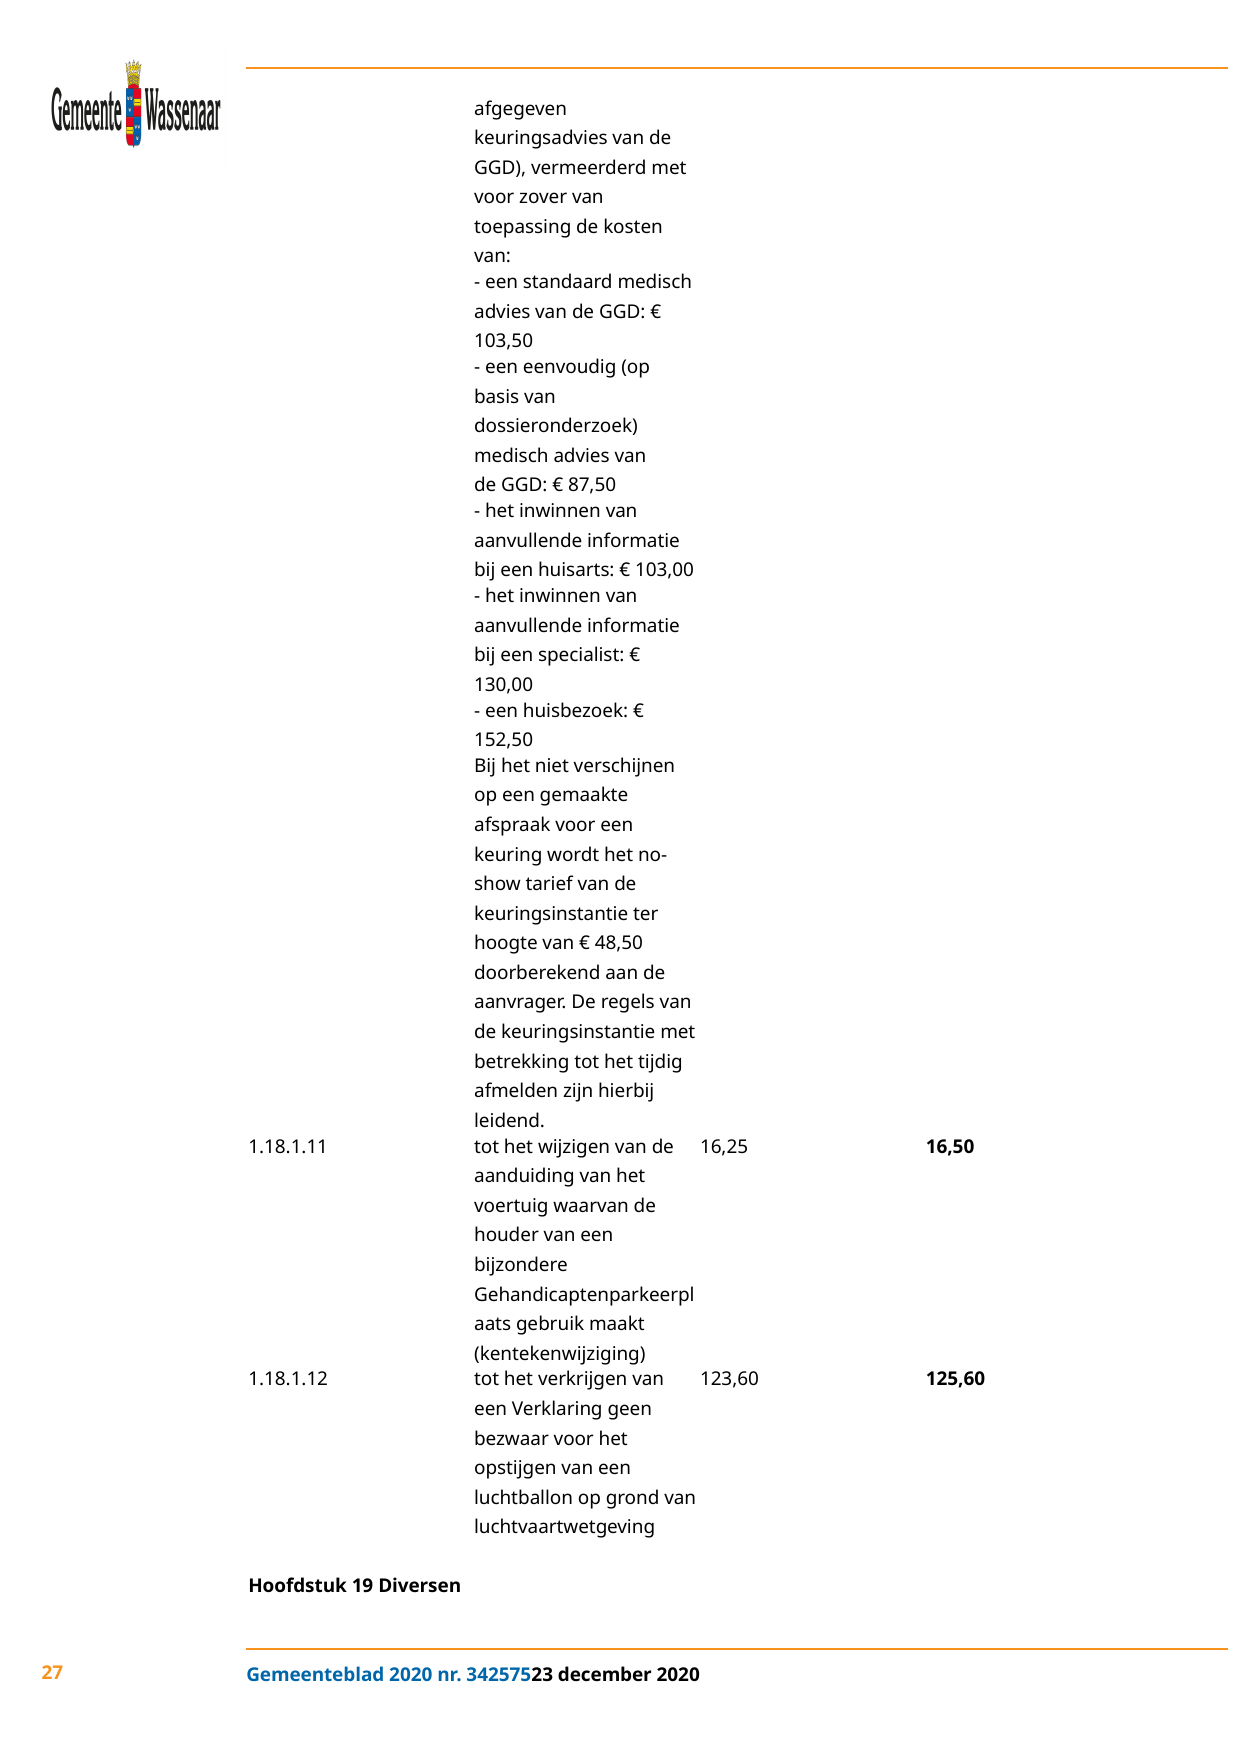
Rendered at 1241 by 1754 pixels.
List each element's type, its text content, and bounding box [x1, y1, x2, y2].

table_cell [926, 498, 1152, 582]
table_cell Bij het niet verschijnen op een gemaakte afspraak voor een keuring wordt het no-show tarief van de keuringsinstantie ter hoogte van € 48,50 doorberekend aan de aanvrager. De regels van de keuringsinstantie met betrekking tot het tijdig afmelden zijn hierbij leidend. [474, 752, 700, 1133]
table_cell - het inwinnen van aanvullende informatie bij een specialist: € 130,00 [474, 582, 700, 697]
table_cell afgegeven keuringsadvies van de GGD), vermeerderd met voor zover van toepassing de kosten van: [474, 95, 700, 268]
picture [41, 47, 231, 172]
table_cell [700, 498, 926, 582]
table_cell 125,60 [926, 1366, 1152, 1539]
table_cell - een huisbezoek: € 152,50 [474, 697, 700, 752]
table_cell 1.18.1.11 [248, 1133, 474, 1366]
table_cell - het inwinnen van aanvullende informatie bij een huisarts: € 103,00 [474, 498, 700, 582]
table_cell 1.18.1.12 [248, 1366, 474, 1539]
table_cell 16,50 [926, 1133, 1152, 1366]
table_cell [926, 582, 1152, 697]
table_cell [700, 269, 926, 353]
table_cell [926, 95, 1152, 268]
table_cell [700, 353, 926, 497]
table_cell [248, 353, 474, 497]
table_cell - een eenvoudig (op basis van dossieronderzoek) medisch advies van de GGD: € 87,50 [474, 353, 700, 497]
table_cell 16,25 [700, 1133, 926, 1366]
table_cell [926, 752, 1152, 1133]
table_cell [926, 697, 1152, 752]
table_cell tot het verkrijgen van een Verklaring geen bezwaar voor het opstijgen van een luchtballon op grond van luchtvaartwetgeving [474, 1366, 700, 1539]
table_cell [248, 752, 474, 1133]
table_cell [926, 269, 1152, 353]
table_cell [248, 95, 474, 268]
table_cell [700, 697, 926, 752]
text Hoofdstuk 19 Diversen [248, 1572, 1152, 1598]
table_cell tot het wijzigen van de aanduiding van het voertuig waarvan de houder van een bijzondere Gehandicaptenparkeerplaats gebruik maakt (kentekenwijziging) [474, 1133, 700, 1366]
table_cell [248, 582, 474, 697]
table_cell [926, 353, 1152, 497]
table_cell [700, 95, 926, 268]
table_cell - een standaard medisch advies van de GGD: € 103,50 [474, 269, 700, 353]
table_cell [700, 582, 926, 697]
table_cell [248, 269, 474, 353]
table_cell [248, 498, 474, 582]
table_cell 123,60 [700, 1366, 926, 1539]
table_cell [700, 752, 926, 1133]
table_cell [248, 697, 474, 752]
